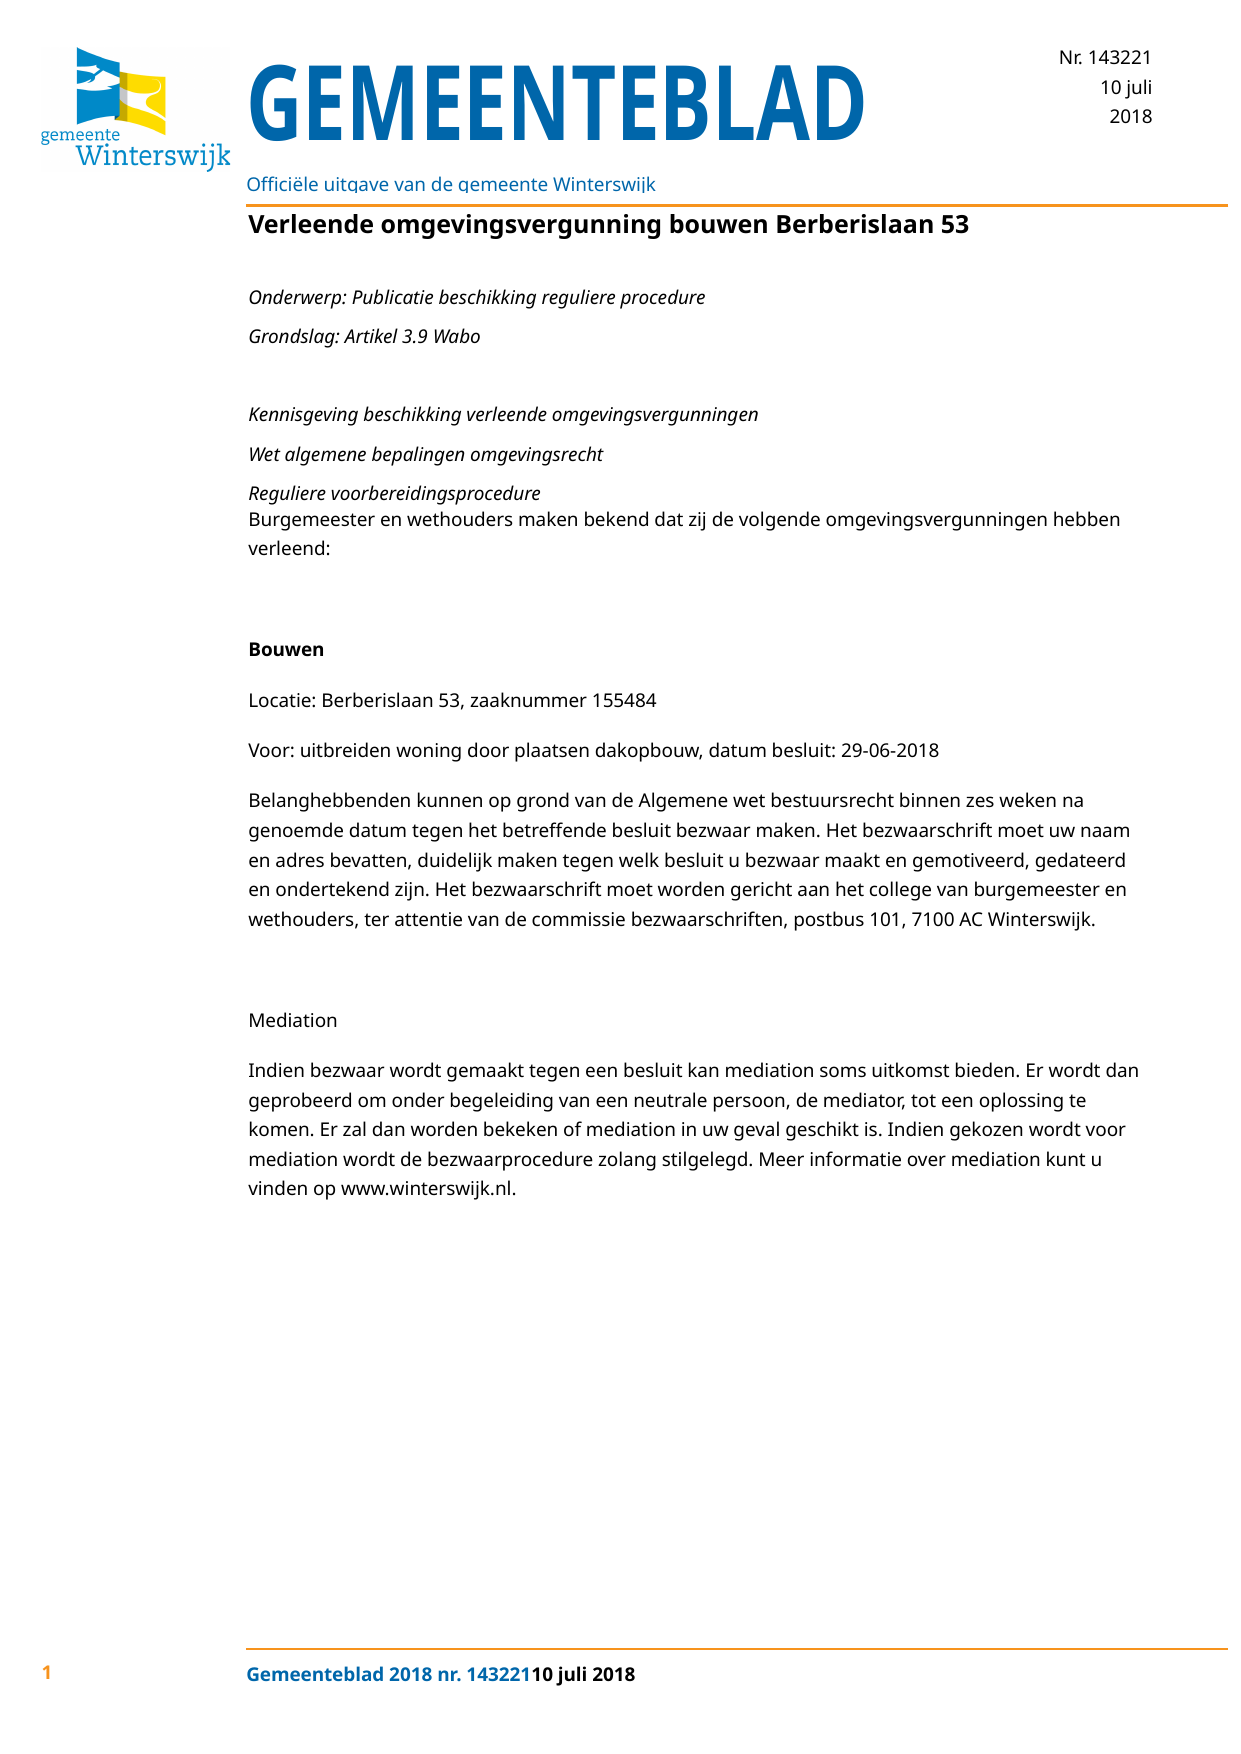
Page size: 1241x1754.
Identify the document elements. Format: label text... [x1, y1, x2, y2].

text Burgemeester en wethouders maken bekend dat zij de volgende omgevingsvergunningen hebben verleend: [248, 506, 1152, 561]
text Locatie: Berberislaan 53, zaaknummer 155484 [248, 687, 1152, 712]
text Reguliere voorbereidingsprocedure [248, 480, 1152, 506]
text Kennisgeving beschikking verleende omgevingsvergunningen [248, 402, 1152, 427]
text Verleende omgevingsvergunning bouwen Berberislaan 53 [248, 207, 1152, 241]
text Indien bezwaar wordt gemaakt tegen een besluit kan mediation soms uitkomst bieden. Er wordt dan geprobeerd om onder begeleiding van een neutrale persoon, de mediator, tot een oplossing te komen. Er zal dan worden bekeken of mediation in uw geval geschikt is. Indien gekozen wordt voor mediation wordt de bezwaarprocedure zolang stilgelegd. Meer informatie over mediation kunt u vinden op www.winterswijk.nl. [248, 1057, 1152, 1201]
text Voor: uitbreiden woning door plaatsen dakopbouw, datum besluit: 29-06-2018 [248, 737, 1152, 763]
text Belanghebbenden kunnen op grond van de Algemene wet bestuursrecht binnen zes weken na genoemde datum tegen het betreffende besluit bezwaar maken. Het bezwaarschrift moet uw naam en adres bevatten, duidelijk maken tegen welk besluit u bezwaar maakt en gemotiveerd, gedateerd en ondertekend zijn. Het bezwaarschrift moet worden gericht aan het college van burgemeester en wethouders, ter attentie van de commissie bezwaarschriften, postbus 101, 7100 AC Winterswijk. [248, 788, 1152, 932]
picture [225, 153, 231, 162]
text Wet algemene bepalingen omgevingsrecht [248, 441, 1152, 467]
text Mediation [248, 1007, 1152, 1032]
text Grondslag: Artikel 3.9 Wabo [248, 323, 1152, 349]
picture [41, 47, 231, 172]
text Bouwen [248, 636, 1152, 662]
text Onderwerp: Publicatie beschikking reguliere procedure [248, 284, 1152, 309]
